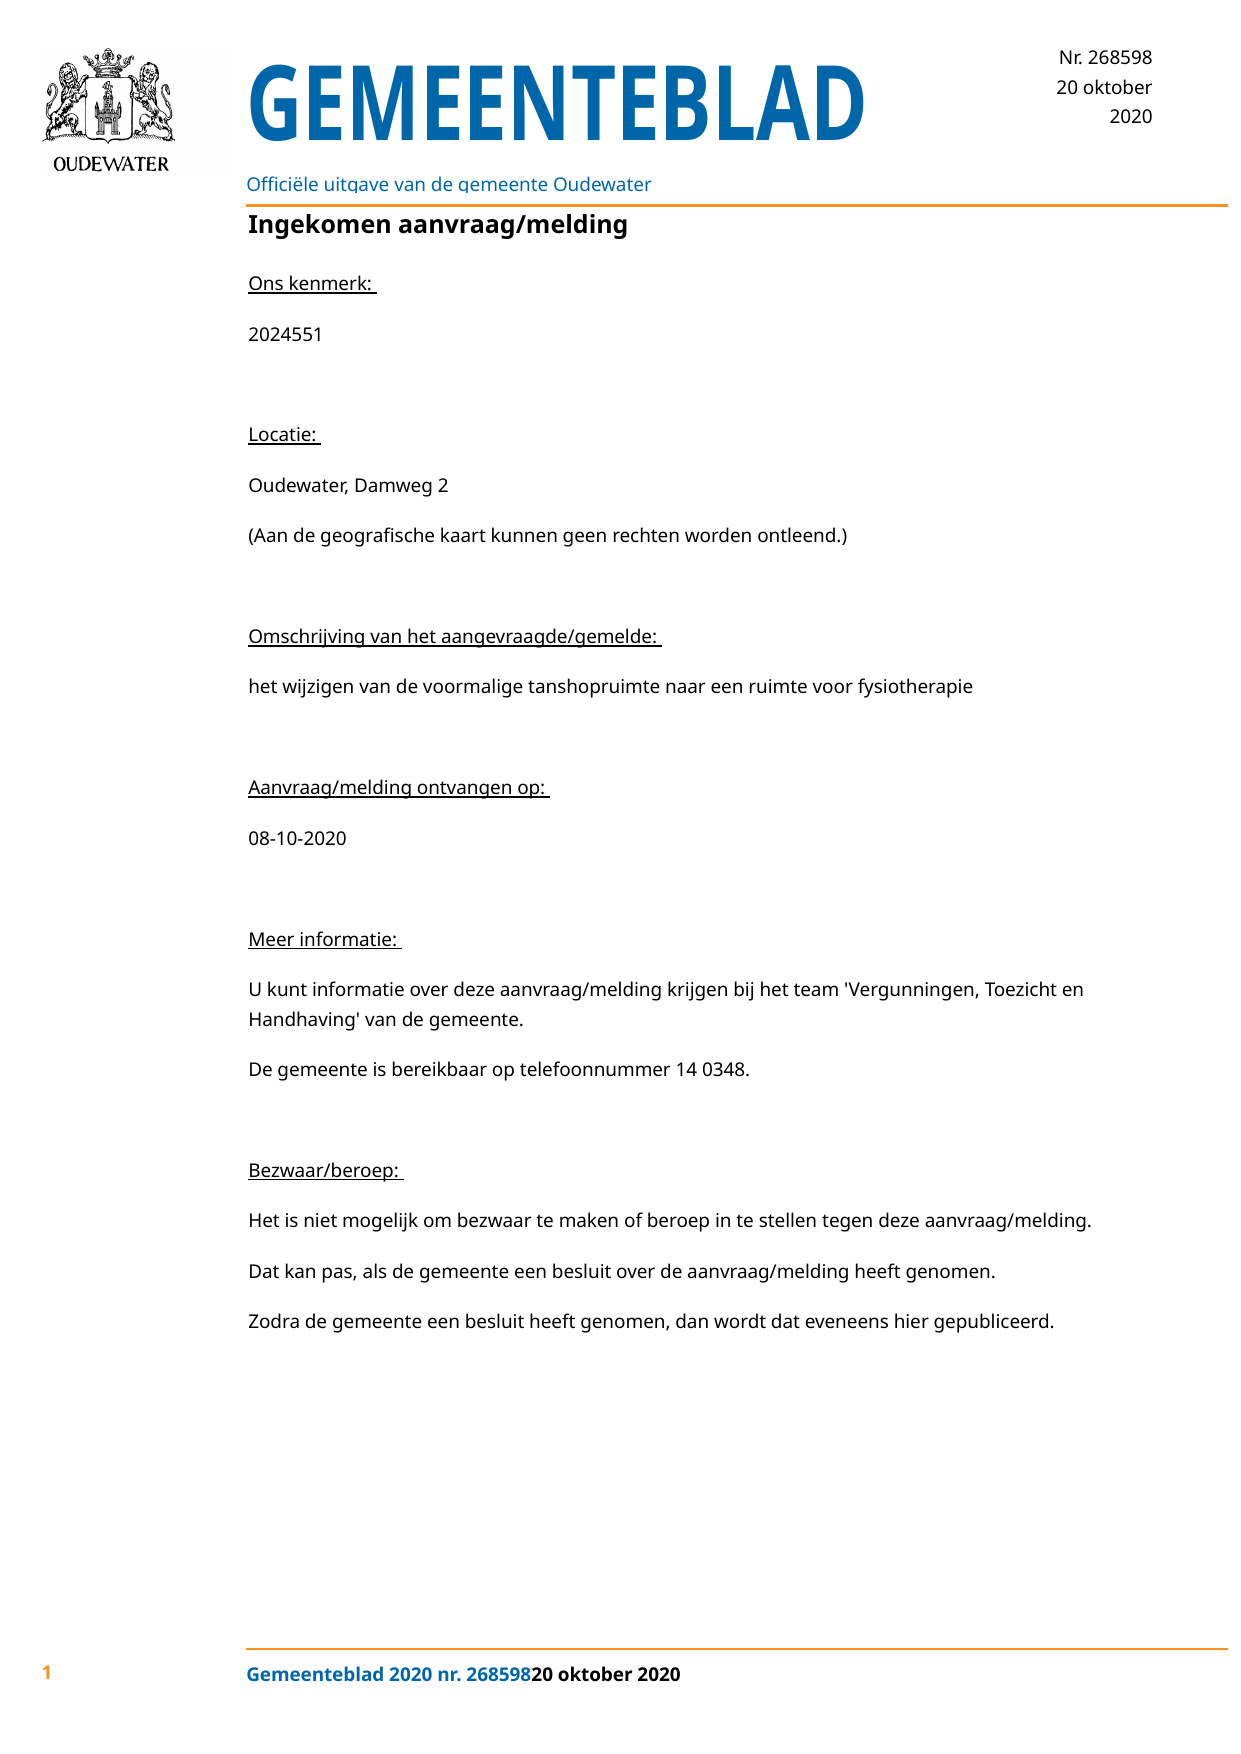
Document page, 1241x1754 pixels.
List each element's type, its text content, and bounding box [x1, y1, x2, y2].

text U kunt informatie over deze aanvraag/melding krijgen bij het team 'Vergunningen, Toezicht en Handhaving' van de gemeente. [248, 976, 1152, 1031]
text Het is niet mogelijk om bezwaar te maken of beroep in te stellen tegen deze aanvraag/melding. [248, 1207, 1152, 1233]
text Omschrijving van het aangevraagde/gemelde: [248, 623, 1152, 649]
text (Aan de geografische kaart kunnen geen rechten worden ontleend.) [248, 522, 1152, 548]
text De gemeente is bereikbaar op telefoonnummer 14 0348. [248, 1056, 1152, 1082]
text Dat kan pas, als de gemeente een besluit over de aanvraag/melding heeft genomen. [248, 1258, 1152, 1283]
text Ons kenmerk: [248, 270, 1152, 296]
text Meer informatie: [248, 926, 1152, 951]
picture [41, 47, 231, 172]
text 2024551 [248, 321, 1152, 346]
text Oudewater, Damweg 2 [248, 472, 1152, 498]
text Aanvraag/melding ontvangen op: [248, 774, 1152, 800]
text Ingekomen aanvraag/melding [248, 207, 1152, 241]
text 08-10-2020 [248, 825, 1152, 851]
text Bezwaar/beroep: [248, 1157, 1152, 1183]
text het wijzigen van de voormalige tanshopruimte naar een ruimte voor fysiotherapie [248, 674, 1152, 699]
text Locatie: [248, 422, 1152, 447]
text Zodra de gemeente een besluit heeft genomen, dan wordt dat eveneens hier gepubliceerd. [248, 1308, 1152, 1334]
